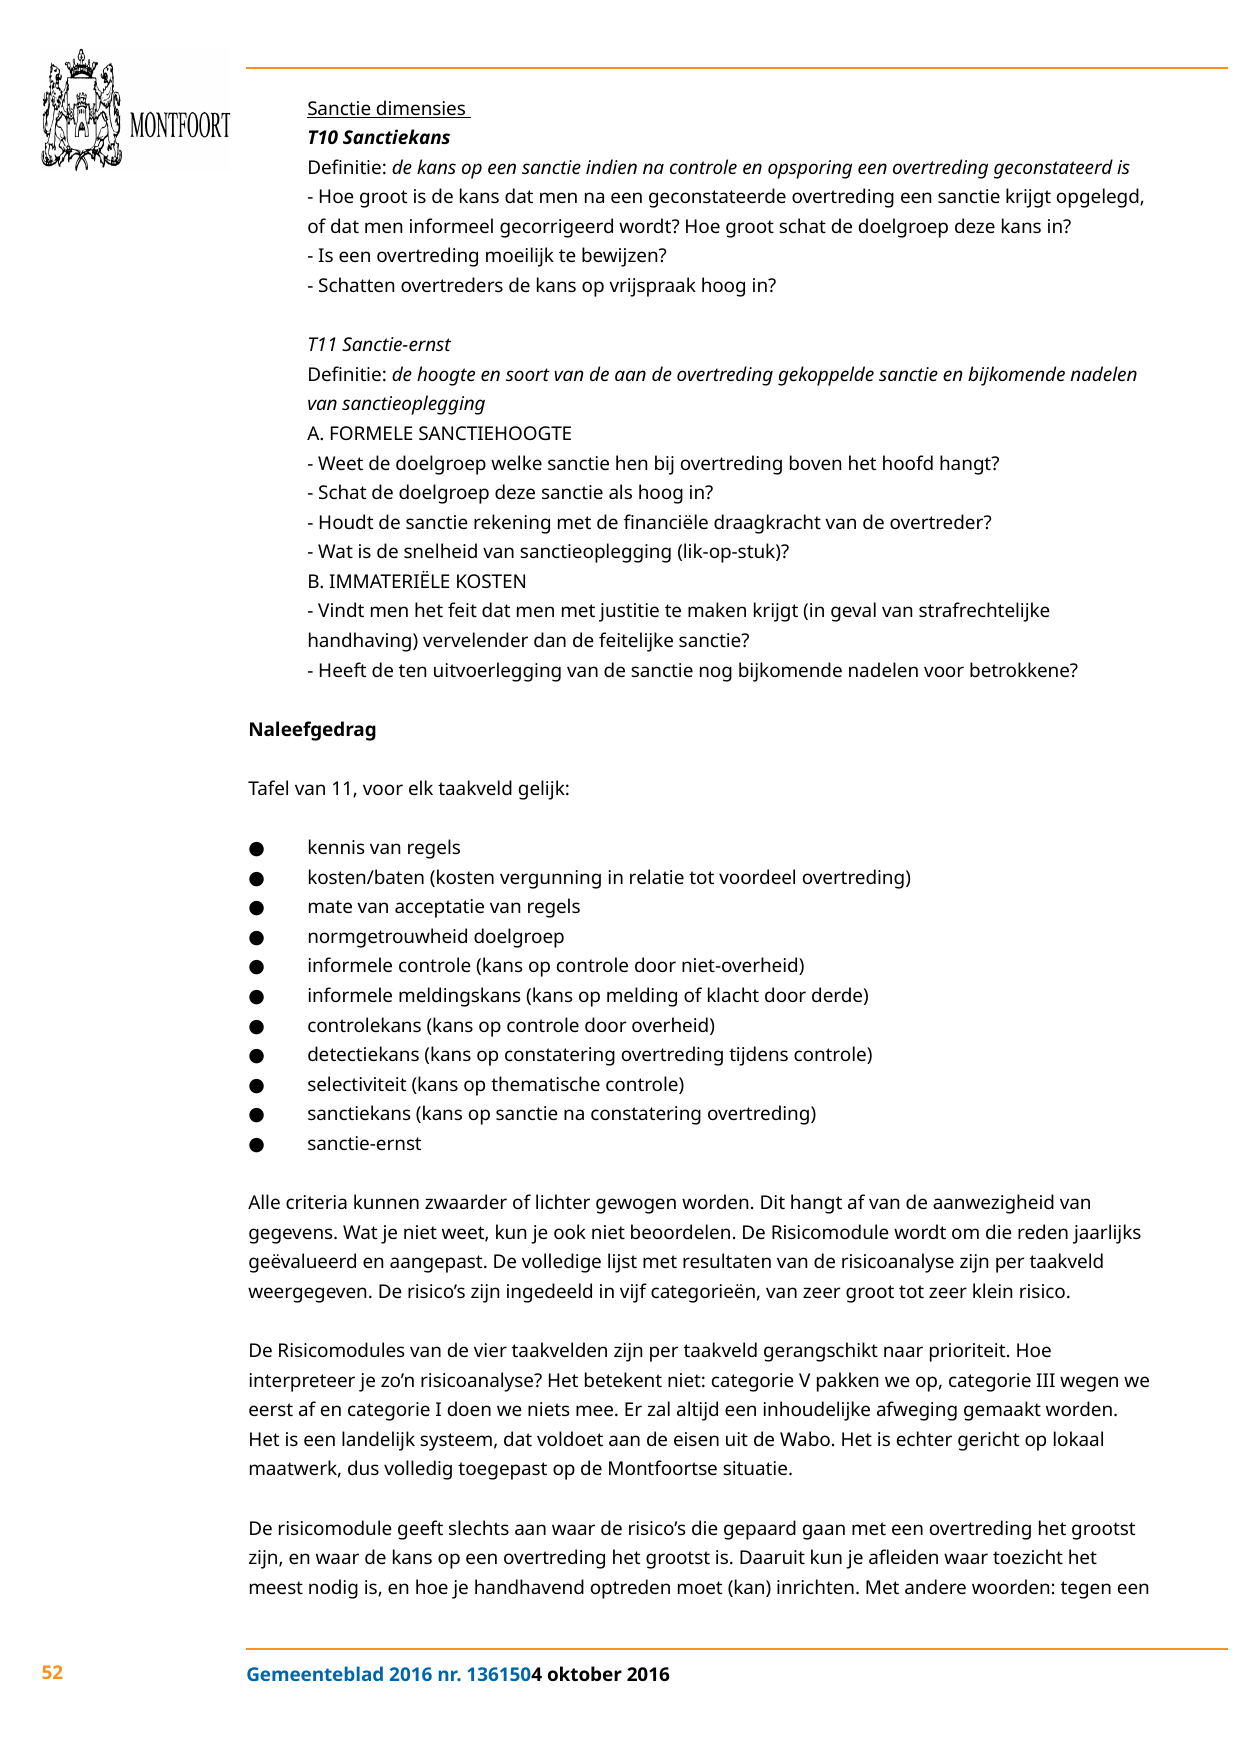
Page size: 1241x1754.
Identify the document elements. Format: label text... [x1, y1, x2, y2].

list A. FORMELE SANCTIEHOOGTE [248, 420, 1152, 446]
list - Wat is de snelheid van sanctieoplegging (lik-op-stuk)? [248, 538, 1152, 564]
list T10 Sanctiekans [248, 124, 1152, 150]
list - Weet de doelgroep welke sanctie hen bij overtreding boven het hoofd hangt? [248, 450, 1152, 476]
list controlekans (kans op controle door overheid) [248, 1012, 1152, 1038]
list informele meldingskans (kans op melding of klacht door derde) [248, 982, 1152, 1008]
list - Houdt de sanctie rekening met de financiële draagkracht van de overtreder? [248, 509, 1152, 535]
list - Vindt men het feit dat men met justitie te maken krijgt (in geval van strafrechtelijke handhaving) vervelender dan de feitelijke sanctie? [248, 598, 1152, 653]
picture [41, 47, 231, 172]
list Sanctie dimensies [248, 95, 1152, 121]
list - Schat de doelgroep deze sanctie als hoog in? [248, 479, 1152, 505]
list Definitie: de kans op een sanctie indien na controle en opsporing een overtreding geconstateerd is [248, 154, 1152, 180]
list kennis van regels [248, 834, 1152, 860]
list selectiviteit (kans op thematische controle) [248, 1071, 1152, 1097]
list mate van acceptatie van regels [248, 893, 1152, 919]
list - Schatten overtreders de kans op vrijspraak hoog in? [248, 272, 1152, 298]
list - Hoe groot is de kans dat men na een geconstateerde overtreding een sanctie krijgt opgelegd, of dat men informeel gecorrigeerd wordt? Hoe groot schat de doelgroep deze kans in? [248, 183, 1152, 239]
list - Is een overtreding moeilijk te bewijzen? [248, 243, 1152, 268]
list sanctiekans (kans op sanctie na constatering overtreding) [248, 1101, 1152, 1126]
list informele controle (kans op controle door niet-overheid) [248, 953, 1152, 978]
list kosten/baten (kosten vergunning in relatie tot voordeel overtreding) [248, 864, 1152, 890]
list sanctie-ernst [248, 1130, 1152, 1156]
list detectiekans (kans op constatering overtreding tijdens controle) [248, 1041, 1152, 1067]
list Definitie: de hoogte en soort van de aan de overtreding gekoppelde sanctie en bijkomende nadelen van sanctieoplegging [248, 361, 1152, 416]
text Naleefgedrag [248, 716, 1152, 742]
list normgetrouwheid doelgroep [248, 923, 1152, 949]
list T11 Sanctie-ernst [248, 331, 1152, 357]
list B. IMMATERIËLE KOSTEN [248, 568, 1152, 594]
text Alle criteria kunnen zwaarder of lichter gewogen worden. Dit hangt af van de aanwezigheid van gegevens. Wat je niet weet, kun je ook niet beoordelen. De Risicomodule wordt om die reden jaarlijks geëvalueerd en aangepast. De volledige lijst met resultaten van de risicoanalyse zijn per taakveld weergegeven. De risico’s zijn ingedeeld in vijf categorieën, van zeer groot tot zeer klein risico. [248, 1189, 1152, 1304]
list - Heeft de ten uitvoerlegging van de sanctie nog bijkomende nadelen voor betrokkene? [248, 657, 1152, 683]
text De risicomodule geeft slechts aan waar de risico’s die gepaard gaan met een overtreding het grootst zijn, en waar de kans op een overtreding het grootst is. Daaruit kun je afleiden waar toezicht het meest nodig is, en hoe je handhavend optreden moet (kan) inrichten. Met andere woorden: tegen een [248, 1515, 1152, 1600]
text De Risicomodules van de vier taakvelden zijn per taakveld gerangschikt naar prioriteit. Hoe interpreteer je zo’n risicoanalyse? Het betekent niet: categorie V pakken we op, categorie III wegen we eerst af en categorie I doen we niets mee. Er zal altijd een inhoudelijke afweging gemaakt worden. Het is een landelijk systeem, dat voldoet aan de eisen uit de Wabo. Het is echter gericht op lokaal maatwerk, dus volledig toegepast op de Montfoortse situatie. [248, 1337, 1152, 1481]
text Tafel van 11, voor elk taakveld gelijk: [248, 775, 1152, 801]
